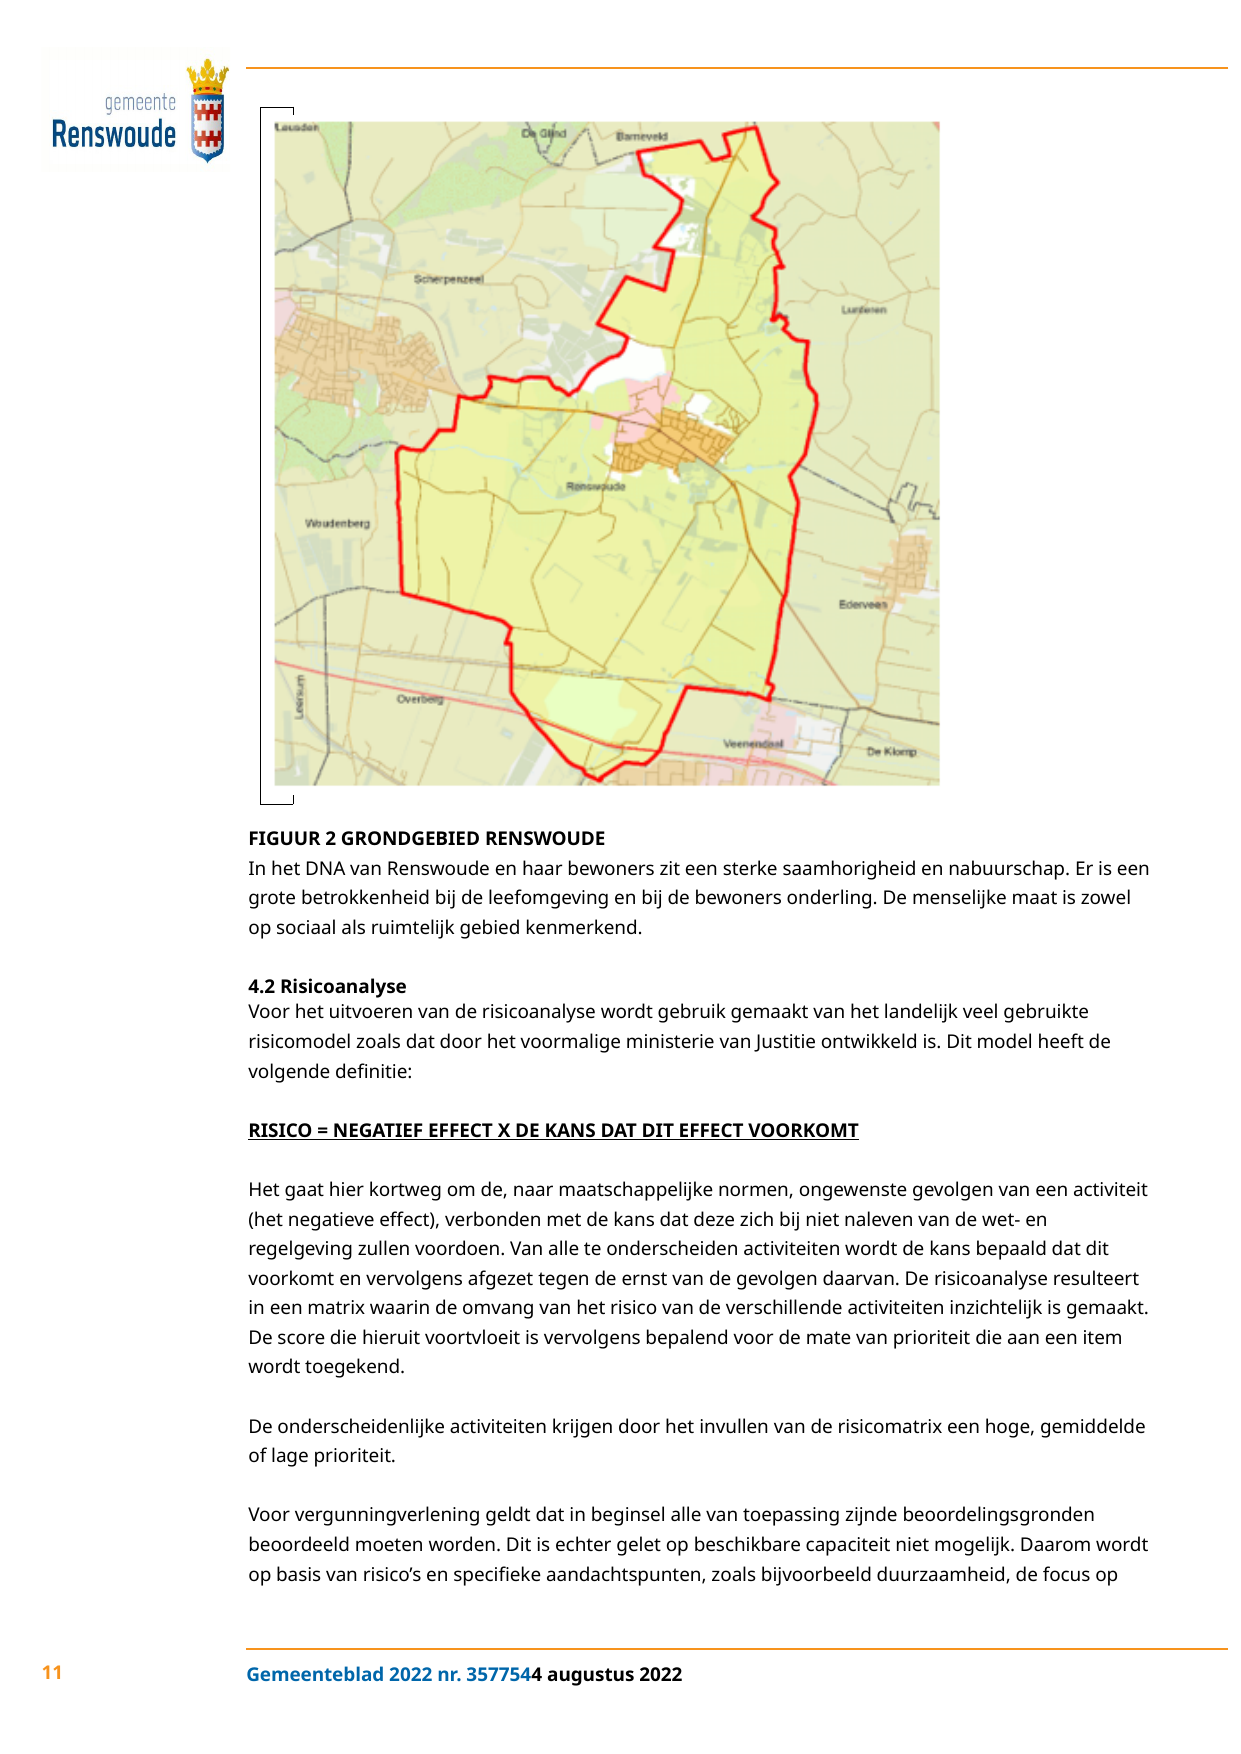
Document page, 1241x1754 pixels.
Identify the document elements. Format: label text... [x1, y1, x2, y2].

text Voor het uitvoeren van de risicoanalyse wordt gebruik gemaakt van het landelijk veel gebruikte risicomodel zoals dat door het voormalige ministerie van Justitie ontwikkeld is. Dit model heeft de volgende definitie: [248, 999, 1152, 1084]
text De onderscheidenlijke activiteiten krijgen door het invullen van de risicomatrix een hoge, gemiddelde of lage prioriteit. [248, 1413, 1152, 1468]
text In het DNA van Renswoude en haar bewoners zit een sterke saamhorigheid en nabuurschap. Er is een grote betrokkenheid bij de leefomgeving en bij de bewoners onderling. De menselijke maat is zowel op sociaal als ruimtelijk gebied kenmerkend. [248, 855, 1152, 939]
text RISICO = NEGATIEF EFFECT X DE KANS DAT DIT EFFECT VOORKOMT [248, 1117, 1152, 1143]
picture [41, 47, 231, 172]
text Voor vergunningverlening geldt dat in beginsel alle van toepassing zijnde beoordelingsgronden beoordeeld moeten worden. Dit is echter gelet op beschikbare capaciteit niet mogelijk. Daarom wordt op basis van risico’s en specifieke aandachtspunten, zoals bijvoorbeeld duurzaamheid, de focus op [248, 1502, 1152, 1587]
text Het gaat hier kortweg om de, naar maatschappelijke normen, ongewenste gevolgen van een activiteit (het negatieve effect), verbonden met de kans dat deze zich bij niet naleven van de wet- en regelgeving zullen voordoen. Van alle te onderscheiden activiteiten wordt de kans bepaald dat dit voorkomt en vervolgens afgezet tegen de ernst van de gevolgen daarvan. De risicoanalyse resulteert in een matrix waarin de omvang van het risico van de verschillende activiteiten inzichtelijk is gemaakt. De score die hieruit voortvloeit is vervolgens bepalend voor de mate van prioriteit die aan een item wordt toegekend. [248, 1176, 1152, 1379]
text 4.2 Risicoanalyse [248, 973, 1152, 999]
text FIGUUR 2 GRONDGEBIED RENSWOUDE [248, 825, 1152, 851]
picture [268, 115, 948, 795]
